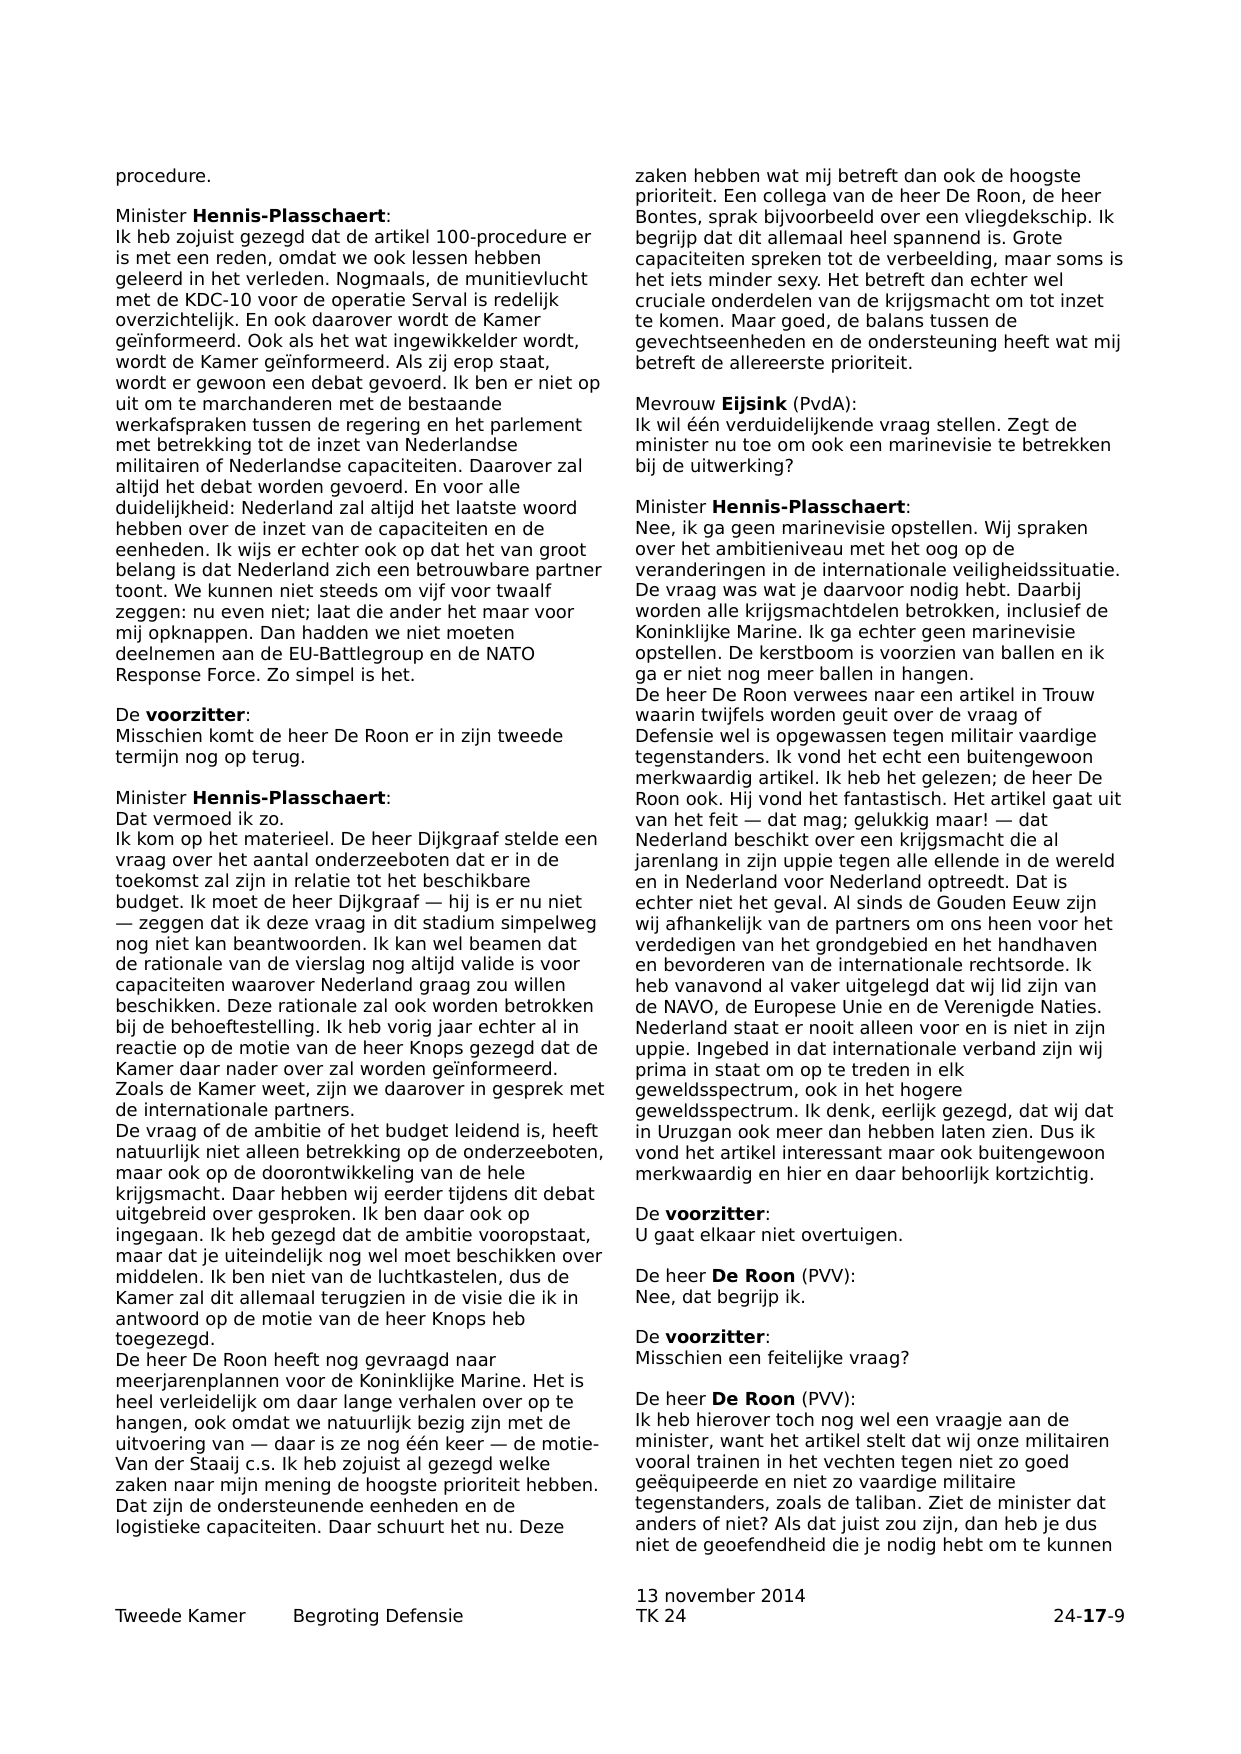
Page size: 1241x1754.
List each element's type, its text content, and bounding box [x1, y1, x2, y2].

text De heer De Roon verwees naar een artikel in Trouw waarin twijfels worden geuit over de vraag of Defensie wel is opgewassen tegen militair vaardige tegenstanders. Ik vond het echt een buitengewoon merkwaardig artikel. Ik heb het gelezen; de heer De Roon ook. Hij vond het fantastisch. Het artikel gaat uit van het feit — dat mag; gelukkig maar! — dat Nederland beschikt over een krijgsmacht die al jarenlang in zijn uppie tegen alle ellende in de wereld en in Nederland voor Nederland optreedt. Dat is echter niet het geval. Al sinds de Gouden Eeuw zijn wij afhankelijk van de partners om ons heen voor het verdedigen van het grondgebied en het handhaven en bevorderen van de internationale rechtsorde. Ik heb vanavond al vaker uitgelegd dat wij lid zijn van de NAVO, de Europese Unie en de Verenigde Naties. Nederland staat er nooit alleen voor en is niet in zijn uppie. Ingebed in dat internationale verband zijn wij prima in staat om op te treden in elk geweldsspectrum, ook in het hogere geweldsspectrum. Ik denk, eerlijk gezegd, dat wij dat in Uruzgan ook meer dan hebben laten zien. Dus ik vond het artikel interessant maar ook buitengewoon merkwaardig en hier en daar behoorlijk kortzichtig. [635, 684, 1125, 1184]
text Mevrouw Eijsink (PvdA): [635, 394, 1125, 414]
text Nee, dat begrijp ik. [635, 1287, 1125, 1307]
text Misschien een feitelijke vraag? [635, 1348, 1125, 1369]
text Nee, ik ga geen marinevisie opstellen. Wij spraken over het ambitieniveau met het oog op de veranderingen in de internationale veiligheidssituatie. De vraag was wat je daarvoor nodig hebt. Daarbij worden alle krijgsmachtdelen betrokken, inclusief de Koninklijke Marine. Ik ga echter geen marinevisie opstellen. De kerstboom is voorzien van ballen en ik ga er niet nog meer ballen in hangen. [635, 518, 1125, 684]
text De heer De Roon (PVV): [635, 1266, 1125, 1287]
text De vraag of de ambitie of het budget leidend is, heeft natuurlijk niet alleen betrekking op de onderzeeboten, maar ook op de doorontwikkeling van de hele krijgsmacht. Daar hebben wij eerder tijdens dit debat uitgebreid over gesproken. Ik ben daar ook op ingegaan. Ik heb gezegd dat de ambitie vooropstaat, maar dat je uiteindelijk nog wel moet beschikken over middelen. Ik ben niet van de luchtkastelen, dus de Kamer zal dit allemaal terugzien in de visie die ik in antwoord op de motie van de heer Knops heb toegezegd. [115, 1121, 605, 1350]
text Ik heb zojuist gezegd dat de artikel 100-procedure er is met een reden, omdat we ook lessen hebben geleerd in het verleden. Nogmaals, de munitievlucht met de KDC-10 voor de operatie Serval is redelijk overzichtelijk. En ook daarover wordt de Kamer geïnformeerd. Ook als het wat ingewikkelder wordt, wordt de Kamer geïnformeerd. Als zij erop staat, wordt er gewoon een debat gevoerd. Ik ben er niet op uit om te marchanderen met de bestaande werkafspraken tussen de regering en het parlement met betrekking tot de inzet van Nederlandse militairen of Nederlandse capaciteiten. Daarover zal altijd het debat worden gevoerd. En voor alle duidelijkheid: Nederland zal altijd het laatste woord hebben over de inzet van de capaciteiten en de eenheden. Ik wijs er echter ook op dat het van groot belang is dat Nederland zich een betrouwbare partner toont. We kunnen niet steeds om vijf voor twaalf zeggen: nu even niet; laat die ander het maar voor mij opknappen. Dan hadden we niet moeten deelnemen aan de EU-Battlegroup en de NATO Response Force. Zo simpel is het. [115, 227, 605, 685]
text procedure. [115, 165, 605, 186]
text De voorzitter: [635, 1327, 1125, 1348]
text De voorzitter: [635, 1204, 1125, 1225]
text Minister Hennis-Plasschaert: [115, 788, 605, 808]
text U gaat elkaar niet overtuigen. [635, 1225, 1125, 1246]
text Misschien komt de heer De Roon er in zijn tweede termijn nog op terug. [115, 726, 605, 768]
text Minister Hennis-Plasschaert: [635, 497, 1125, 518]
text Dat vermoed ik zo. [115, 808, 605, 829]
text De heer De Roon (PVV): [635, 1389, 1125, 1410]
text Ik kom op het materieel. De heer Dijkgraaf stelde een vraag over het aantal onderzeeboten dat er in de toekomst zal zijn in relatie tot het beschikbare budget. Ik moet de heer Dijkgraaf — hij is er nu niet — zeggen dat ik deze vraag in dit stadium simpelweg nog niet kan beantwoorden. Ik kan wel beamen dat de rationale van de vierslag nog altijd valide is voor capaciteiten waarover Nederland graag zou willen beschikken. Deze rationale zal ook worden betrokken bij de behoeftestelling. Ik heb vorig jaar echter al in reactie op de motie van de heer Knops gezegd dat de Kamer daar nader over zal worden geïnformeerd. Zoals de Kamer weet, zijn we daarover in gesprek met de internationale partners. [115, 829, 605, 1121]
text Minister Hennis-Plasschaert: [115, 206, 605, 227]
text zaken hebben wat mij betreft dan ook de hoogste prioriteit. Een collega van de heer De Roon, de heer Bontes, sprak bijvoorbeeld over een vliegdekschip. Ik begrijp dat dit allemaal heel spannend is. Grote capaciteiten spreken tot de verbeelding, maar soms is het iets minder sexy. Het betreft dan echter wel cruciale onderdelen van de krijgsmacht om tot inzet te komen. Maar goed, de balans tussen de gevechtseenheden en de ondersteuning heeft wat mij betreft de allereerste prioriteit. [635, 165, 1125, 374]
text De voorzitter: [115, 705, 605, 726]
text Ik heb hierover toch nog wel een vraagje aan de minister, want het artikel stelt dat wij onze militairen vooral trainen in het vechten tegen niet zo goed geëquipeerde en niet zo vaardige militaire tegenstanders, zoals de taliban. Ziet de minister dat anders of niet? Als dat juist zou zijn, dan heb je dus niet de geoefendheid die je nodig hebt om te kunnen [635, 1410, 1125, 1556]
text Ik wil één verduidelijkende vraag stellen. Zegt de minister nu toe om ook een marinevisie te betrekken bij de uitwerking? [635, 414, 1125, 477]
text De heer De Roon heeft nog gevraagd naar meerjarenplannen voor de Koninklijke Marine. Het is heel verleidelijk om daar lange verhalen over op te hangen, ook omdat we natuurlijk bezig zijn met de uitvoering van — daar is ze nog één keer — de motie-Van der Staaij c.s. Ik heb zojuist al gezegd welke zaken naar mijn mening de hoogste prioriteit hebben. Dat zijn de ondersteunende eenheden en de logistieke capaciteiten. Daar schuurt het nu. Deze [115, 1350, 605, 1537]
